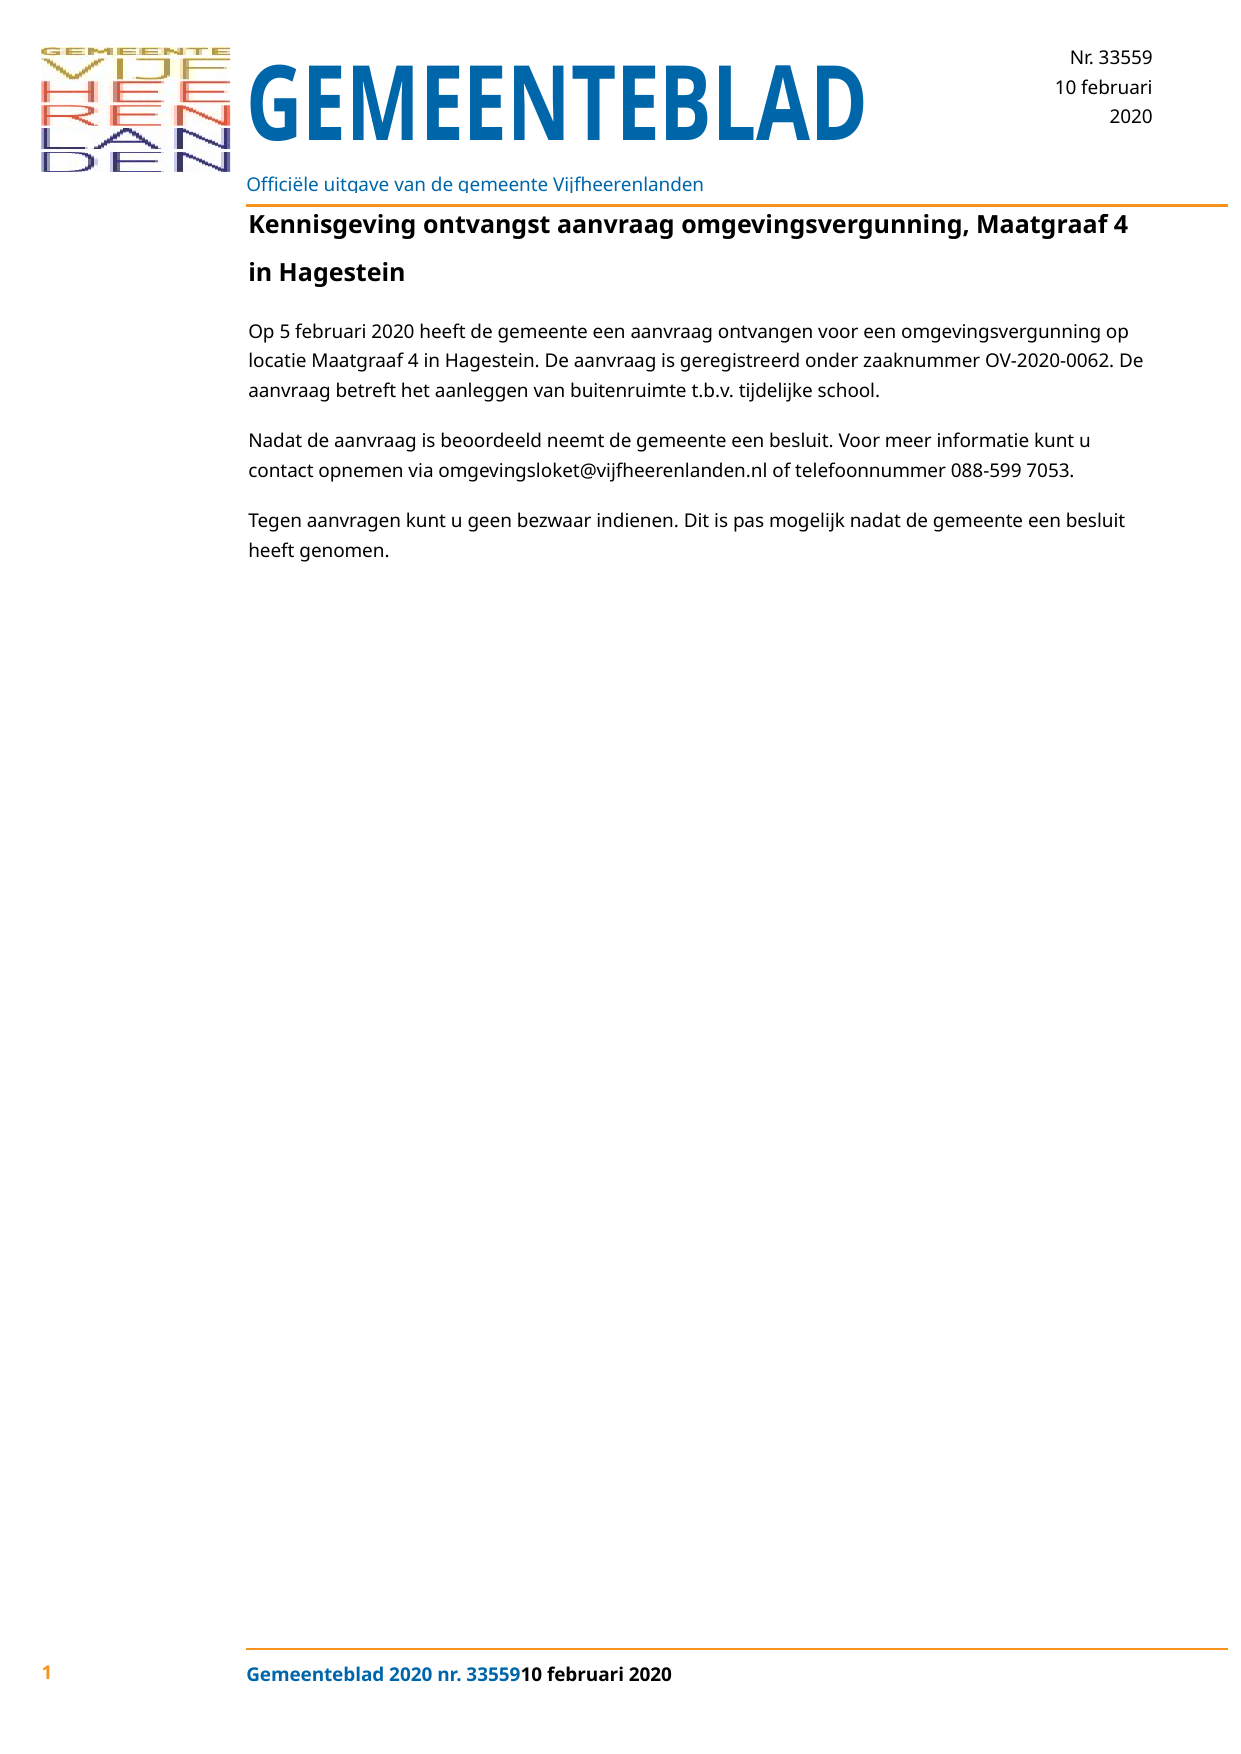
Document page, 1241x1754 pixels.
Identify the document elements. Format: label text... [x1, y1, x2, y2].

text Kennisgeving ontvangst aanvraag omgevingsvergunning, Maatgraaf 4 in Hagestein [248, 207, 1152, 288]
text Op 5 februari 2020 heeft de gemeente een aanvraag ontvangen voor een omgevingsvergunning op locatie Maatgraaf 4 in Hagestein. De aanvraag is geregistreerd onder zaaknummer OV-2020-0062. De aanvraag betreft het aanleggen van buitenruimte t.b.v. tijdelijke school. [248, 318, 1152, 403]
text Nadat de aanvraag is beoordeeld neemt de gemeente een besluit. Voor meer informatie kunt u contact opnemen via omgevingsloket@vijfheerenlanden.nl of telefoonnummer 088-599 7053. [248, 427, 1152, 483]
text Tegen aanvragen kunt u geen bezwaar indienen. Dit is pas mogelijk nadat de gemeente een besluit heeft genomen. [248, 507, 1152, 563]
picture [41, 47, 231, 172]
